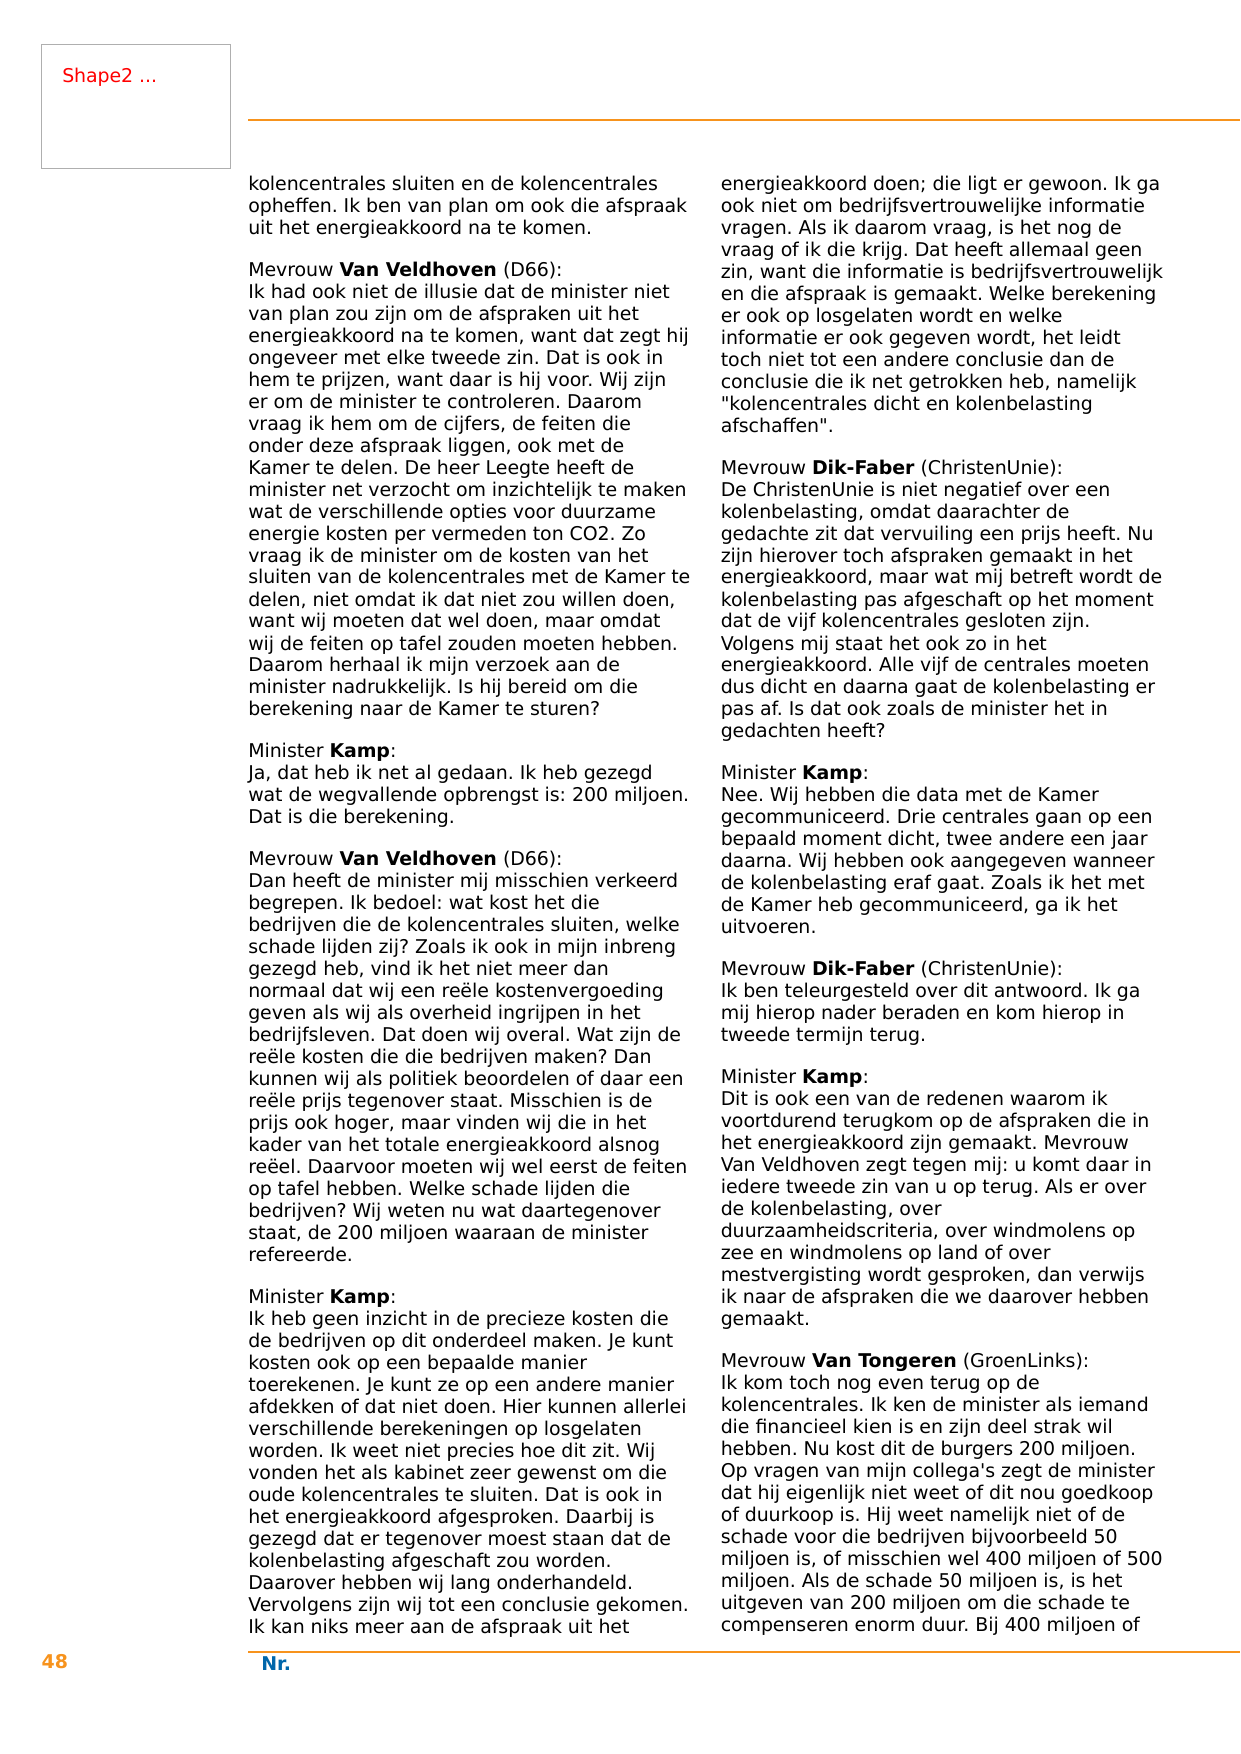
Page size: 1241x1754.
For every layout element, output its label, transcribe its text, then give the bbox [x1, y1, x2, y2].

text Ja, dat heb ik net al gedaan. Ik heb gezegd wat de wegvallende opbrengst is: 200 miljoen. Dat is die berekening. [248, 762, 691, 828]
text Ik had ook niet de illusie dat de minister niet van plan zou zijn om de afspraken uit het energieakkoord na te komen, want dat zegt hij ongeveer met elke tweede zin. Dat is ook in hem te prijzen, want daar is hij voor. Wij zijn er om de minister te controleren. Daarom vraag ik hem om de cijfers, de feiten die onder deze afspraak liggen, ook met de Kamer te delen. De heer Leegte heeft de minister net verzocht om inzichtelijk te maken wat de verschillende opties voor duurzame energie kosten per vermeden ton CO2. Zo vraag ik de minister om de kosten van het sluiten van de kolencentrales met de Kamer te delen, niet omdat ik dat niet zou willen doen, want wij moeten dat wel doen, maar omdat wij de feiten op tafel zouden moeten hebben. Daarom herhaal ik mijn verzoek aan de minister nadrukkelijk. Is hij bereid om die berekening naar de Kamer te sturen? [248, 281, 691, 720]
text energieakkoord doen; die ligt er gewoon. Ik ga ook niet om bedrijfsvertrouwelijke informatie vragen. Als ik daarom vraag, is het nog de vraag of ik die krijg. Dat heeft allemaal geen zin, want die informatie is bedrijfsvertrouwelijk en die afspraak is gemaakt. Welke berekening er ook op losgelaten wordt en welke informatie er ook gegeven wordt, het leidt toch niet tot een andere conclusie dan de conclusie die ik net getrokken heb, namelijk "kolencentrales dicht en kolenbelasting afschaffen". [721, 173, 1163, 437]
text Minister Kamp: [248, 1286, 691, 1308]
text Nee. Wij hebben die data met de Kamer gecommuniceerd. Drie centrales gaan op een bepaald moment dicht, twee andere een jaar daarna. Wij hebben ook aangegeven wanneer de kolenbelasting eraf gaat. Zoals ik het met de Kamer heb gecommuniceerd, ga ik het uitvoeren. [721, 784, 1163, 938]
text kolencentrales sluiten en de kolencentrales opheffen. Ik ben van plan om ook die afspraak uit het energieakkoord na te komen. [248, 173, 691, 239]
text Ik ben teleurgesteld over dit antwoord. Ik ga mij hierop nader beraden en kom hierop in tweede termijn terug. [721, 980, 1163, 1046]
text Minister Kamp: [721, 1066, 1163, 1088]
text Ik kom toch nog even terug op de kolencentrales. Ik ken de minister als iemand die financieel kien is en zijn deel strak wil hebben. Nu kost dit de burgers 200 miljoen. Op vragen van mijn collega's zegt de minister dat hij eigenlijk niet weet of dit nou goedkoop of duurkoop is. Hij weet namelijk niet of de schade voor die bedrijven bijvoorbeeld 50 miljoen is, of misschien wel 400 miljoen of 500 miljoen. Als de schade 50 miljoen is, is het uitgeven van 200 miljoen om die schade te compenseren enorm duur. Bij 400 miljoen of [721, 1372, 1163, 1636]
text Minister Kamp: [721, 762, 1163, 784]
text Ik heb geen inzicht in de precieze kosten die de bedrijven op dit onderdeel maken. Je kunt kosten ook op een bepaalde manier toerekenen. Je kunt ze op een andere manier afdekken of dat niet doen. Hier kunnen allerlei verschillende berekeningen op losgelaten worden. Ik weet niet precies hoe dit zit. Wij vonden het als kabinet zeer gewenst om die oude kolencentrales te sluiten. Dat is ook in het energieakkoord afgesproken. Daarbij is gezegd dat er tegenover moest staan dat de kolenbelasting afgeschaft zou worden. Daarover hebben wij lang onderhandeld. Vervolgens zijn wij tot een conclusie gekomen. Ik kan niks meer aan de afspraak uit het [248, 1308, 691, 1637]
text Minister Kamp: [248, 740, 691, 762]
text Mevrouw Van Tongeren (GroenLinks): [721, 1350, 1163, 1372]
text Dit is ook een van de redenen waarom ik voortdurend terugkom op de afspraken die in het energieakkoord zijn gemaakt. Mevrouw Van Veldhoven zegt tegen mij: u komt daar in iedere tweede zin van u op terug. Als er over de kolenbelasting, over duurzaamheidscriteria, over windmolens op zee en windmolens op land of over mestvergisting wordt gesproken, dan verwijs ik naar de afspraken die we daarover hebben gemaakt. [721, 1088, 1163, 1330]
text Mevrouw Dik-Faber (ChristenUnie): [721, 958, 1163, 980]
text De ChristenUnie is niet negatief over een kolenbelasting, omdat daarachter de gedachte zit dat vervuiling een prijs heeft. Nu zijn hierover toch afspraken gemaakt in het energieakkoord, maar wat mij betreft wordt de kolenbelasting pas afgeschaft op het moment dat de vijf kolencentrales gesloten zijn. Volgens mij staat het ook zo in het energieakkoord. Alle vijf de centrales moeten dus dicht en daarna gaat de kolenbelasting er pas af. Is dat ook zoals de minister het in gedachten heeft? [721, 478, 1163, 742]
text Dan heeft de minister mij misschien verkeerd begrepen. Ik bedoel: wat kost het die bedrijven die de kolencentrales sluiten, welke schade lijden zij? Zoals ik ook in mijn inbreng gezegd heb, vind ik het niet meer dan normaal dat wij een reële kostenvergoeding geven als wij als overheid ingrijpen in het bedrijfsleven. Dat doen wij overal. Wat zijn de reële kosten die die bedrijven maken? Dan kunnen wij als politiek beoordelen of daar een reële prijs tegenover staat. Misschien is de prijs ook hoger, maar vinden wij die in het kader van het totale energieakkoord alsnog reëel. Daarvoor moeten wij wel eerst de feiten op tafel hebben. Welke schade lijden die bedrijven? Wij weten nu wat daartegenover staat, de 200 miljoen waaraan de minister refereerde. [248, 870, 691, 1266]
text Mevrouw Dik-Faber (ChristenUnie): [721, 457, 1163, 478]
text Mevrouw Van Veldhoven (D66): [248, 848, 691, 870]
text Mevrouw Van Veldhoven (D66): [248, 259, 691, 281]
